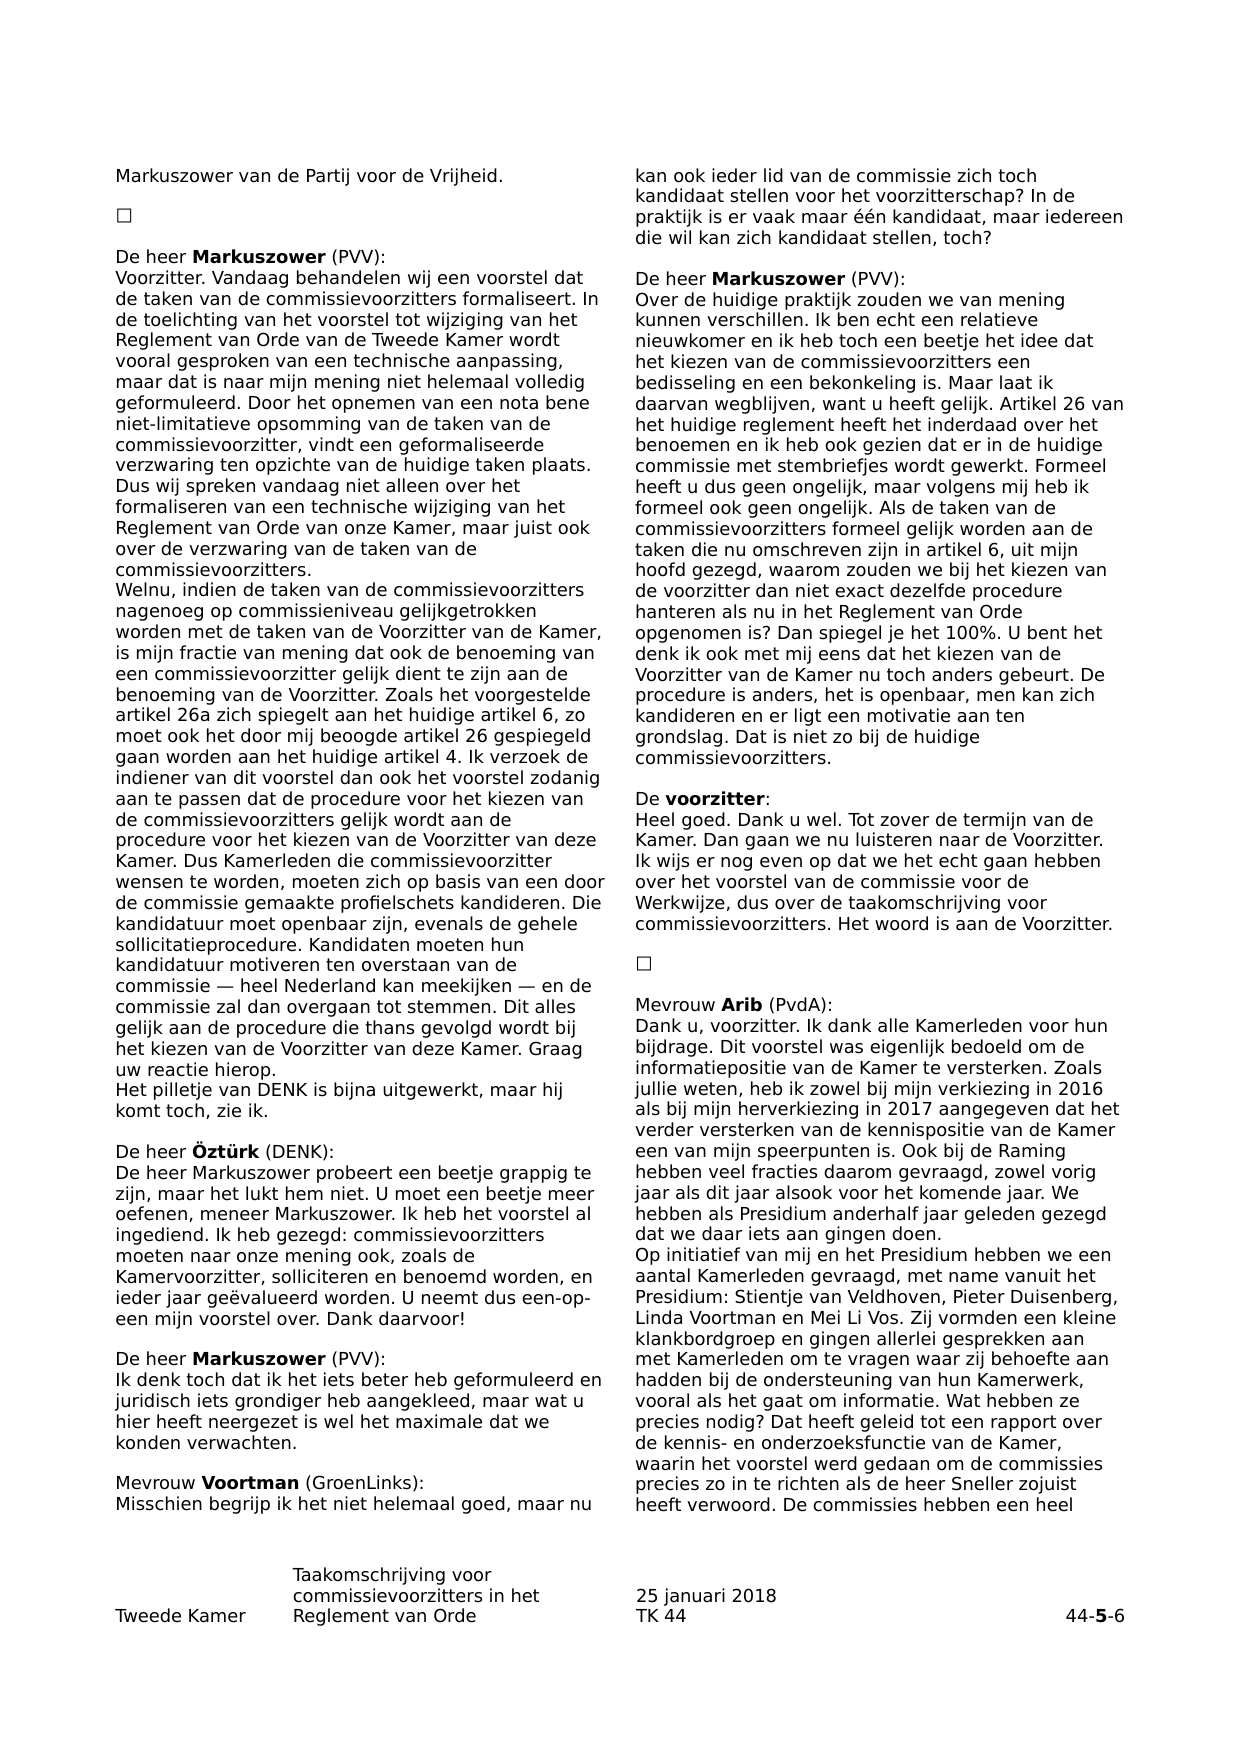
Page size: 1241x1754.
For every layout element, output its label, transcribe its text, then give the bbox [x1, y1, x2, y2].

text De heer Markuszower probeert een beetje grappig te zijn, maar het lukt hem niet. U moet een beetje meer oefenen, meneer Markuszower. Ik heb het voorstel al ingediend. Ik heb gezegd: commissievoorzitters moeten naar onze mening ook, zoals de Kamervoorzitter, solliciteren en benoemd worden, en ieder jaar geëvalueerd worden. U neemt dus een-op-een mijn voorstel over. Dank daarvoor! [115, 1162, 605, 1329]
text De heer Markuszower (PVV): [635, 269, 1125, 289]
text ⬜ [115, 206, 605, 227]
text De heer Markuszower (PVV): [115, 247, 605, 268]
text Welnu, indien de taken van de commissievoorzitters nagenoeg op commissieniveau gelijkgetrokken worden met de taken van de Voorzitter van de Kamer, is mijn fractie van mening dat ook de benoeming van een commissievoorzitter gelijk dient te zijn aan de benoeming van de Voorzitter. Zoals het voorgestelde artikel 26a zich spiegelt aan het huidige artikel 6, zo moet ook het door mij beoogde artikel 26 gespiegeld gaan worden aan het huidige artikel 4. Ik verzoek de indiener van dit voorstel dan ook het voorstel zodanig aan te passen dat de procedure voor het kiezen van de commissievoorzitters gelijk wordt aan de procedure voor het kiezen van de Voorzitter van deze Kamer. Dus Kamerleden die commissievoorzitter wensen te worden, moeten zich op basis van een door de commissie gemaakte profielschets kandideren. Die kandidatuur moet openbaar zijn, evenals de gehele sollicitatieprocedure. Kandidaten moeten hun kandidatuur motiveren ten overstaan van de commissie — heel Nederland kan meekijken — en de commissie zal dan overgaan tot stemmen. Dit alles gelijk aan de procedure die thans gevolgd wordt bij het kiezen van de Voorzitter van deze Kamer. Graag uw reactie hierop. [115, 580, 605, 1080]
text Voorzitter. Vandaag behandelen wij een voorstel dat de taken van de commissievoorzitters formaliseert. In de toelichting van het voorstel tot wijziging van het Reglement van Orde van de Tweede Kamer wordt vooral gesproken van een technische aanpassing, maar dat is naar mijn mening niet helemaal volledig geformuleerd. Door het opnemen van een nota bene niet-limitatieve opsomming van de taken van de commissievoorzitter, vindt een geformaliseerde verzwaring ten opzichte van de huidige taken plaats. Dus wij spreken vandaag niet alleen over het formaliseren van een technische wijziging van het Reglement van Orde van onze Kamer, maar juist ook over de verzwaring van de taken van de commissievoorzitters. [115, 268, 605, 580]
text ⬜ [635, 954, 1125, 975]
text Misschien begrijp ik het niet helemaal goed, maar nu [115, 1494, 605, 1515]
text Dank u, voorzitter. Ik dank alle Kamerleden voor hun bijdrage. Dit voorstel was eigenlijk bedoeld om de informatiepositie van de Kamer te versterken. Zoals jullie weten, heb ik zowel bij mijn verkiezing in 2016 als bij mijn herverkiezing in 2017 aangegeven dat het verder versterken van de kennispositie van de Kamer een van mijn speerpunten is. Ook bij de Raming hebben veel fracties daarom gevraagd, zowel vorig jaar als dit jaar alsook voor het komende jaar. We hebben als Presidium anderhalf jaar geleden gezegd dat we daar iets aan gingen doen. [635, 1016, 1125, 1245]
text kan ook ieder lid van de commissie zich toch kandidaat stellen voor het voorzitterschap? In de praktijk is er vaak maar één kandidaat, maar iedereen die wil kan zich kandidaat stellen, toch? [635, 165, 1125, 249]
text Mevrouw Arib (PvdA): [635, 995, 1125, 1016]
text Op initiatief van mij en het Presidium hebben we een aantal Kamerleden gevraagd, met name vanuit het Presidium: Stientje van Veldhoven, Pieter Duisenberg, Linda Voortman en Mei Li Vos. Zij vormden een kleine klankbordgroep en gingen allerlei gesprekken aan met Kamerleden om te vragen waar zij behoefte aan hadden bij de ondersteuning van hun Kamerwerk, vooral als het gaat om informatie. Wat hebben ze precies nodig? Dat heeft geleid tot een rapport over de kennis- en onderzoeksfunctie van de Kamer, waarin het voorstel werd gedaan om de commissies precies zo in te richten als de heer Sneller zojuist heeft verwoord. De commissies hebben een heel [635, 1245, 1125, 1516]
text De voorzitter: [635, 788, 1125, 809]
text Het pilletje van DENK is bijna uitgewerkt, maar hij komt toch, zie ik. [115, 1080, 605, 1122]
text Mevrouw Voortman (GroenLinks): [115, 1473, 605, 1494]
text De heer Markuszower (PVV): [115, 1349, 605, 1370]
text Over de huidige praktijk zouden we van mening kunnen verschillen. Ik ben echt een relatieve nieuwkomer en ik heb toch een beetje het idee dat het kiezen van de commissievoorzitters een bedisseling en een bekonkeling is. Maar laat ik daarvan wegblijven, want u heeft gelijk. Artikel 26 van het huidige reglement heeft het inderdaad over het benoemen en ik heb ook gezien dat er in de huidige commissie met stembriefjes wordt gewerkt. Formeel heeft u dus geen ongelijk, maar volgens mij heb ik formeel ook geen ongelijk. Als de taken van de commissievoorzitters formeel gelijk worden aan de taken die nu omschreven zijn in artikel 6, uit mijn hoofd gezegd, waarom zouden we bij het kiezen van de voorzitter dan niet exact dezelfde procedure hanteren als nu in het Reglement van Orde opgenomen is? Dan spiegel je het 100%. U bent het denk ik ook met mij eens dat het kiezen van de Voorzitter van de Kamer nu toch anders gebeurt. De procedure is anders, het is openbaar, men kan zich kandideren en er ligt een motivatie aan ten grondslag. Dat is niet zo bij de huidige commissievoorzitters. [635, 289, 1125, 768]
text Markuszower van de Partij voor de Vrijheid. [115, 165, 605, 186]
text De heer Öztürk (DENK): [115, 1142, 605, 1162]
text Ik denk toch dat ik het iets beter heb geformuleerd en juridisch iets grondiger heb aangekleed, maar wat u hier heeft neergezet is wel het maximale dat we konden verwachten. [115, 1370, 605, 1453]
text Heel goed. Dank u wel. Tot zover de termijn van de Kamer. Dan gaan we nu luisteren naar de Voorzitter. Ik wijs er nog even op dat we het echt gaan hebben over het voorstel van de commissie voor de Werkwijze, dus over de taakomschrijving voor commissievoorzitters. Het woord is aan de Voorzitter. [635, 809, 1125, 934]
